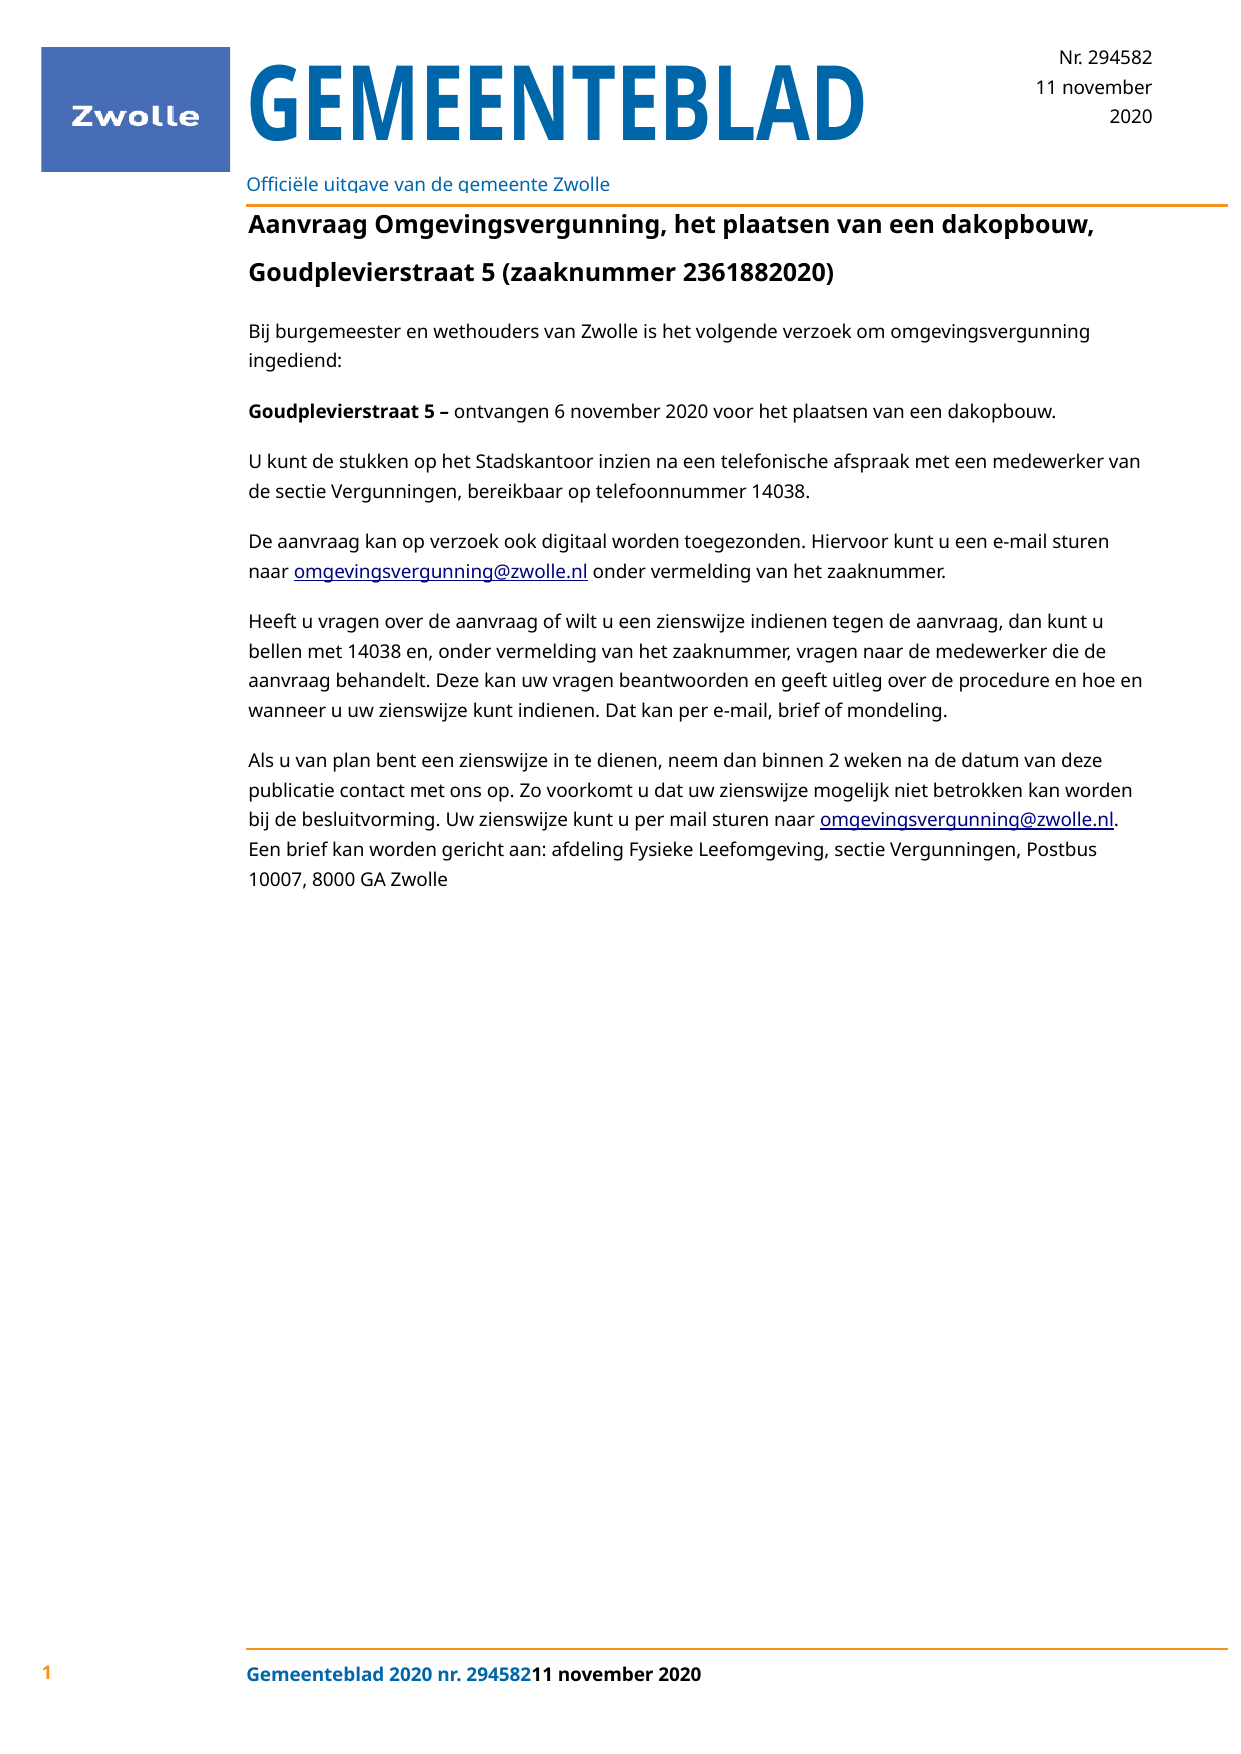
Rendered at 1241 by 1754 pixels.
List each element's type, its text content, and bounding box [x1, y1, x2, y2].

text De aanvraag kan op verzoek ook digitaal worden toegezonden. Hiervoor kunt u een e-mail sturen naar omgevingsvergunning@zwolle.nl onder vermelding van het zaaknummer. [248, 528, 1152, 584]
text Heeft u vragen over de aanvraag of wilt u een zienswijze indienen tegen de aanvraag, dan kunt u bellen met 14038 en, onder vermelding van het zaaknummer, vragen naar de medewerker die de aanvraag behandelt. Deze kan uw vragen beantwoorden en geeft uitleg over de procedure en hoe en wanneer u uw zienswijze kunt indienen. Dat kan per e-mail, brief of mondeling. [248, 608, 1152, 723]
text Als u van plan bent een zienswijze in te dienen, neem dan binnen 2 weken na de datum van deze publicatie contact met ons op. Zo voorkomt u dat uw zienswijze mogelijk niet betrokken kan worden bij de besluitvorming. Uw zienswijze kunt u per mail sturen naar omgevingsvergunning@zwolle.nl. Een brief kan worden gericht aan: afdeling Fysieke Leefomgeving, sectie Vergunningen, Postbus 10007, 8000 GA Zwolle [248, 747, 1152, 892]
text Goudplevierstraat 5 – ontvangen 6 november 2020 voor het plaatsen van een dakopbouw. [248, 398, 1152, 424]
text Bij burgemeester en wethouders van Zwolle is het volgende verzoek om omgevingsvergunning ingediend: [248, 318, 1152, 373]
text U kunt de stukken op het Stadskantoor inzien na een telefonische afspraak met een medewerker van de sectie Vergunningen, bereikbaar op telefoonnummer 14038. [248, 448, 1152, 504]
picture [41, 47, 231, 172]
text Aanvraag Omgevingsvergunning, het plaatsen van een dakopbouw, Goudplevierstraat 5 (zaaknummer 2361882020) [248, 207, 1152, 288]
